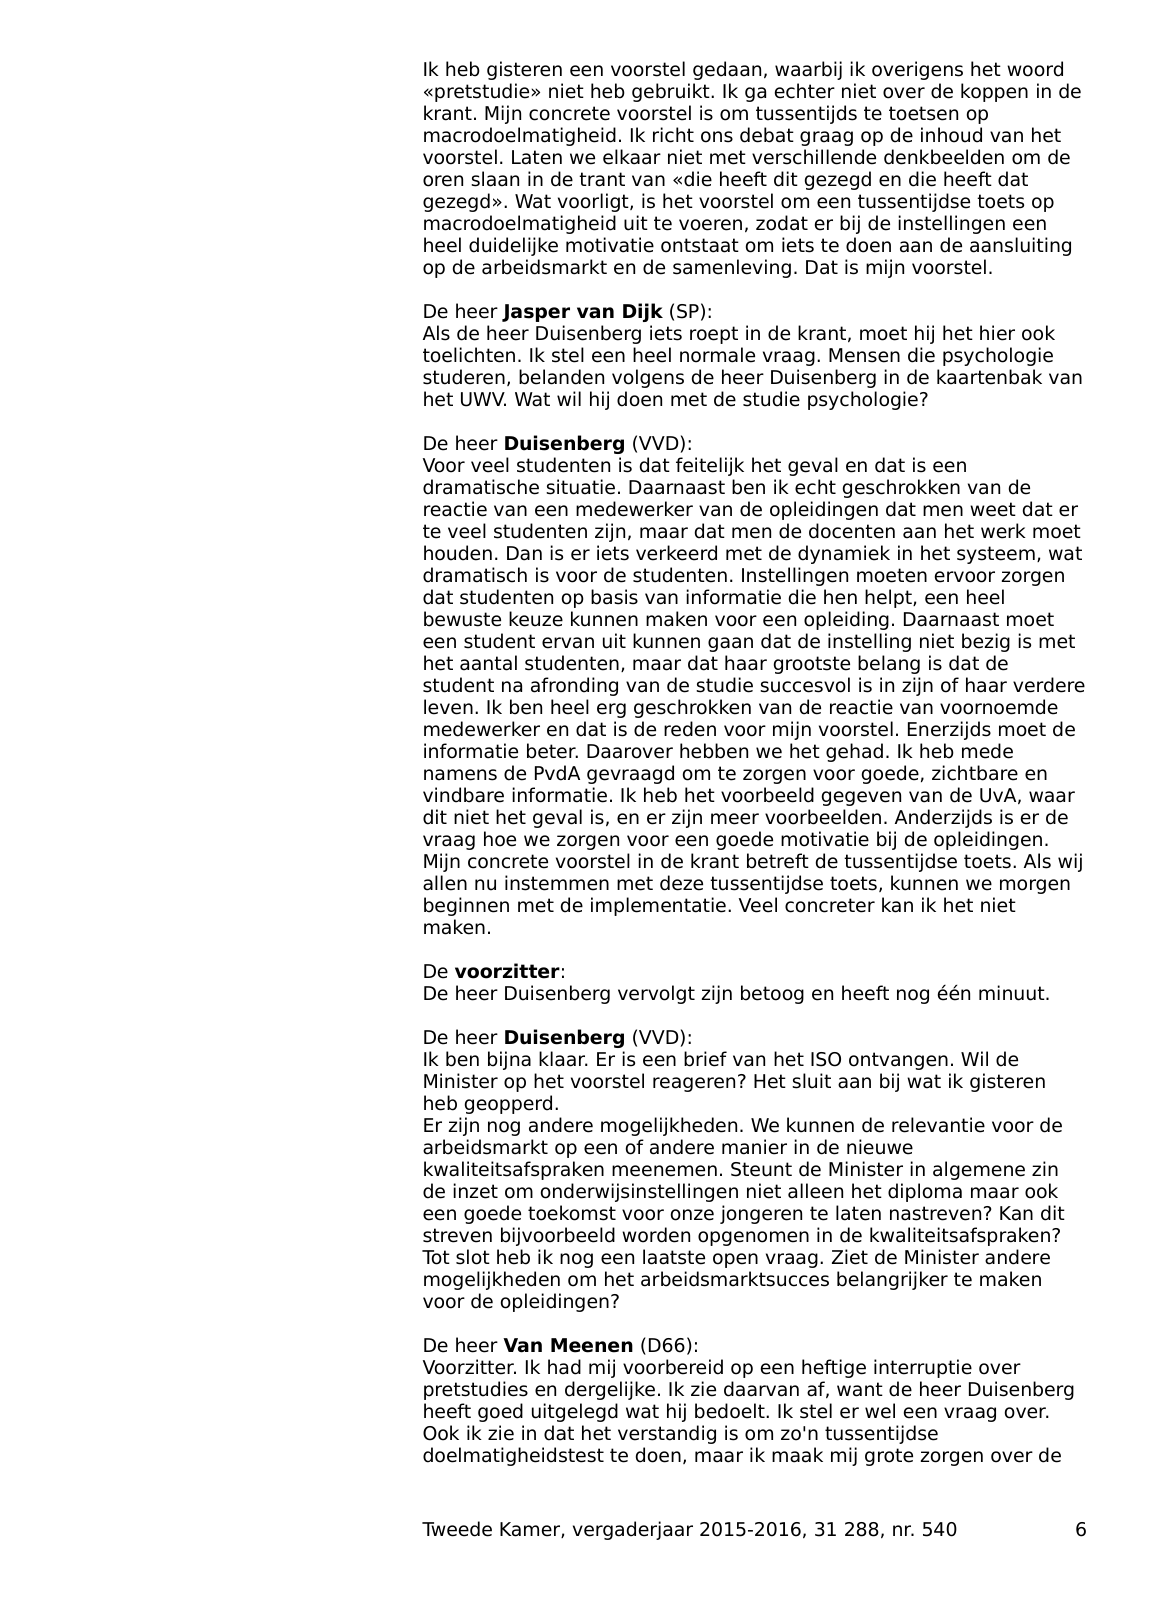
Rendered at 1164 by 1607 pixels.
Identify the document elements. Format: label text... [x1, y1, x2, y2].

text Ik ben bijna klaar. Er is een brief van het ISO ontvangen. Wil de Minister op het voorstel reageren? Het sluit aan bij wat ik gisteren heb geopperd. [422, 1049, 1087, 1115]
text Tot slot heb ik nog een laatste open vraag. Ziet de Minister andere mogelijkheden om het arbeidsmarktsucces belangrijker te maken voor de opleidingen? [422, 1247, 1087, 1313]
text De heer Duisenberg vervolgt zijn betoog en heeft nog één minuut. [422, 983, 1087, 1005]
text Voorzitter. Ik had mij voorbereid op een heftige interruptie over pretstudies en dergelijke. Ik zie daarvan af, want de heer Duisenberg heeft goed uitgelegd wat hij bedoelt. Ik stel er wel een vraag over. Ook ik zie in dat het verstandig is om zo'n tussentijdse doelmatigheidstest te doen, maar ik maak mij grote zorgen over de [422, 1357, 1087, 1467]
text Als de heer Duisenberg iets roept in de krant, moet hij het hier ook toelichten. Ik stel een heel normale vraag. Mensen die psychologie studeren, belanden volgens de heer Duisenberg in de kaartenbak van het UWV. Wat wil hij doen met de studie psychologie? [422, 323, 1087, 411]
text Voor veel studenten is dat feitelijk het geval en dat is een dramatische situatie. Daarnaast ben ik echt geschrokken van de reactie van een medewerker van de opleidingen dat men weet dat er te veel studenten zijn, maar dat men de docenten aan het werk moet houden. Dan is er iets verkeerd met de dynamiek in het systeem, wat dramatisch is voor de studenten. Instellingen moeten ervoor zorgen dat studenten op basis van informatie die hen helpt, een heel bewuste keuze kunnen maken voor een opleiding. Daarnaast moet een student ervan uit kunnen gaan dat de instelling niet bezig is met het aantal studenten, maar dat haar grootste belang is dat de student na afronding van de studie succesvol is in zijn of haar verdere leven. Ik ben heel erg geschrokken van de reactie van voornoemde medewerker en dat is de reden voor mijn voorstel. Enerzijds moet de informatie beter. Daarover hebben we het gehad. Ik heb mede namens de PvdA gevraagd om te zorgen voor goede, zichtbare en vindbare informatie. Ik heb het voorbeeld gegeven van de UvA, waar dit niet het geval is, en er zijn meer voorbeelden. Anderzijds is er de vraag hoe we zorgen voor een goede motivatie bij de opleidingen. Mijn concrete voorstel in de krant betreft de tussentijdse toets. Als wij allen nu instemmen met deze tussentijdse toets, kunnen we morgen beginnen met de implementatie. Veel concreter kan ik het niet maken. [422, 455, 1087, 939]
text De heer Duisenberg (VVD): [422, 433, 1087, 455]
text De heer Jasper van Dijk (SP): [422, 301, 1087, 323]
text Er zijn nog andere mogelijkheden. We kunnen de relevantie voor de arbeidsmarkt op een of andere manier in de nieuwe kwaliteitsafspraken meenemen. Steunt de Minister in algemene zin de inzet om onderwijsinstellingen niet alleen het diploma maar ook een goede toekomst voor onze jongeren te laten nastreven? Kan dit streven bijvoorbeeld worden opgenomen in de kwaliteitsafspraken? [422, 1115, 1087, 1247]
text De voorzitter: [422, 961, 1087, 983]
text Ik heb gisteren een voorstel gedaan, waarbij ik overigens het woord «pretstudie» niet heb gebruikt. Ik ga echter niet over de koppen in de krant. Mijn concrete voorstel is om tussentijds te toetsen op macrodoelmatigheid. Ik richt ons debat graag op de inhoud van het voorstel. Laten we elkaar niet met verschillende denkbeelden om de oren slaan in de trant van «die heeft dit gezegd en die heeft dat gezegd». Wat voorligt, is het voorstel om een tussentijdse toets op macrodoelmatigheid uit te voeren, zodat er bij de instellingen een heel duidelijke motivatie ontstaat om iets te doen aan de aansluiting op de arbeidsmarkt en de samenleving. Dat is mijn voorstel. [422, 59, 1087, 279]
text De heer Duisenberg (VVD): [422, 1027, 1087, 1049]
text De heer Van Meenen (D66): [422, 1335, 1087, 1357]
